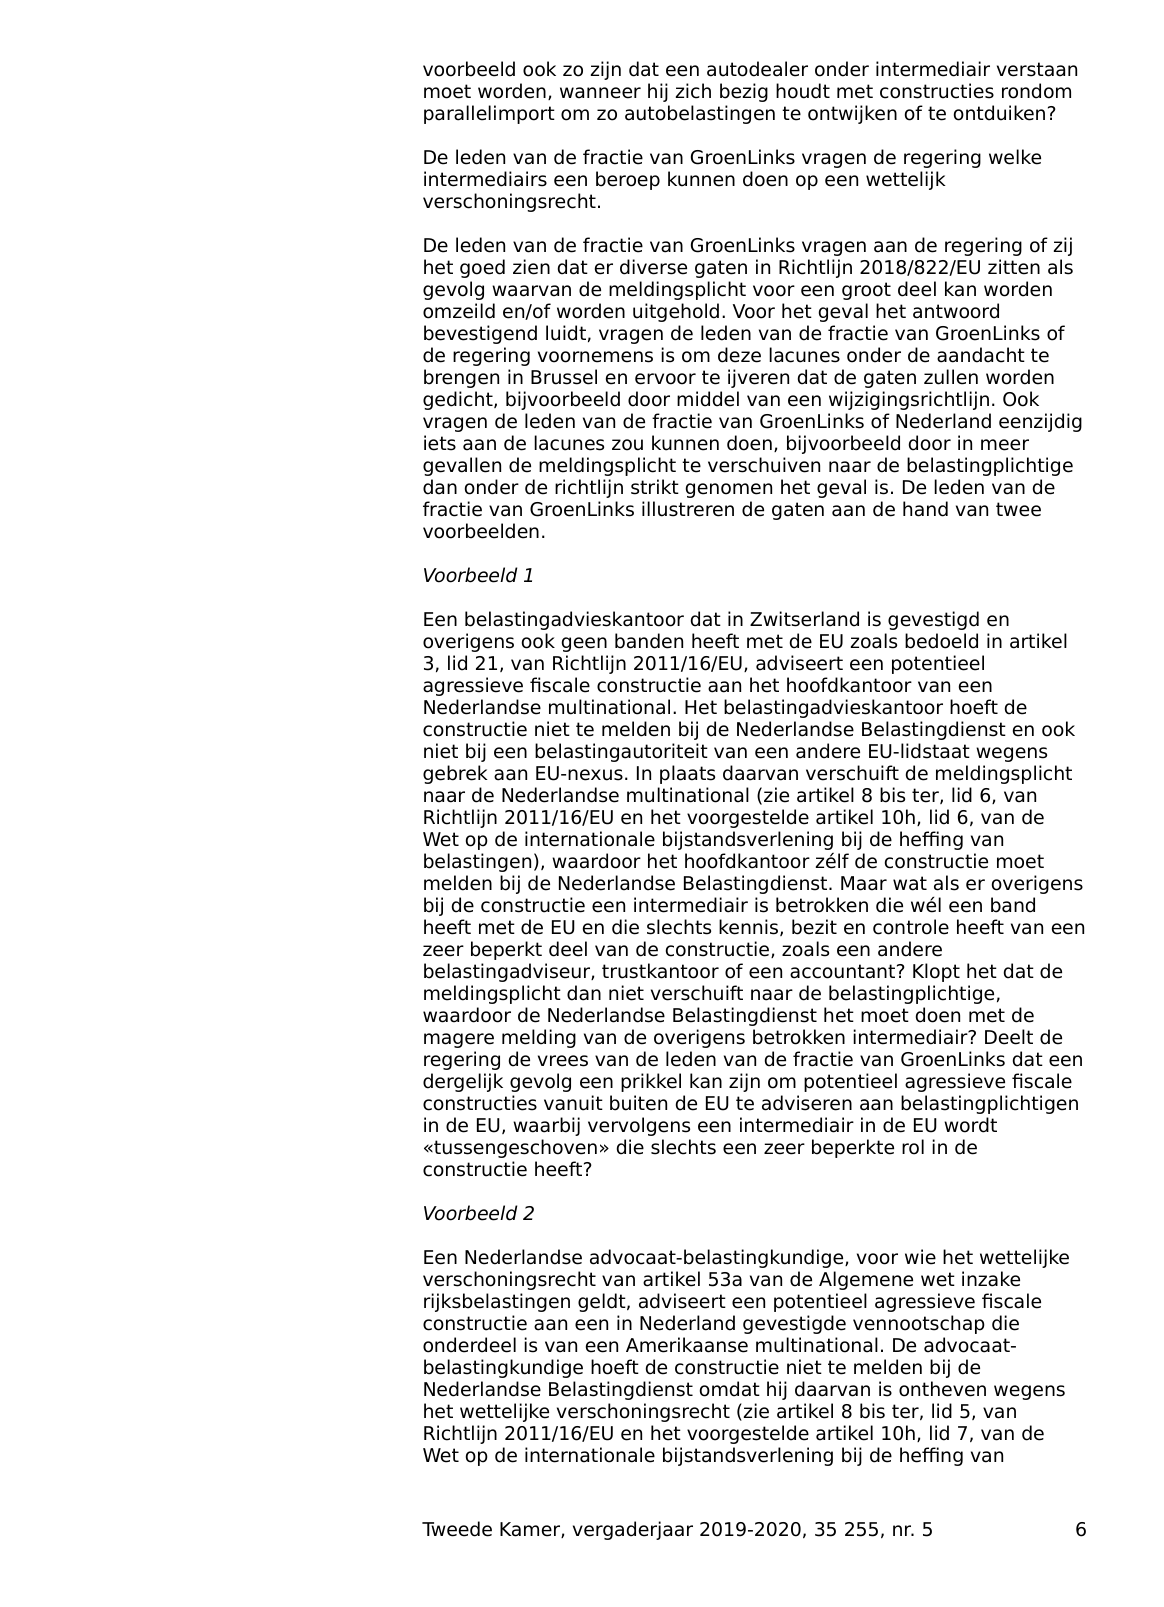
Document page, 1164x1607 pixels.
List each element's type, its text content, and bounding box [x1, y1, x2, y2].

text De leden van de fractie van GroenLinks vragen de regering welke intermediairs een beroep kunnen doen op een wettelijk verschoningsrecht. [422, 147, 1087, 213]
text voorbeeld ook zo zijn dat een autodealer onder intermediair verstaan moet worden, wanneer hij zich bezig houdt met constructies rondom parallelimport om zo autobelastingen te ontwijken of te ontduiken? [422, 59, 1087, 125]
subtitle Voorbeeld 1 [422, 565, 1087, 587]
subtitle Voorbeeld 2 [422, 1203, 1087, 1225]
text De leden van de fractie van GroenLinks vragen aan de regering of zij het goed zien dat er diverse gaten in Richtlijn 2018/822/EU zitten als gevolg waarvan de meldingsplicht voor een groot deel kan worden omzeild en/of worden uitgehold. Voor het geval het antwoord bevestigend luidt, vragen de leden van de fractie van GroenLinks of de regering voornemens is om deze lacunes onder de aandacht te brengen in Brussel en ervoor te ijveren dat de gaten zullen worden gedicht, bijvoorbeeld door middel van een wijzigingsrichtlijn. Ook vragen de leden van de fractie van GroenLinks of Nederland eenzijdig iets aan de lacunes zou kunnen doen, bijvoorbeeld door in meer gevallen de meldingsplicht te verschuiven naar de belastingplichtige dan onder de richtlijn strikt genomen het geval is. De leden van de fractie van GroenLinks illustreren de gaten aan de hand van twee voorbeelden. [422, 235, 1087, 543]
text Een Nederlandse advocaat-belastingkundige, voor wie het wettelijke verschoningsrecht van artikel 53a van de Algemene wet inzake rijksbelastingen geldt, adviseert een potentieel agressieve fiscale constructie aan een in Nederland gevestigde vennootschap die onderdeel is van een Amerikaanse multinational. De advocaat-belastingkundige hoeft de constructie niet te melden bij de Nederlandse Belastingdienst omdat hij daarvan is ontheven wegens het wettelijke verschoningsrecht (zie artikel 8 bis ter, lid 5, van Richtlijn 2011/16/EU en het voorgestelde artikel 10h, lid 7, van de Wet op de internationale bijstandsverlening bij de heffing van [422, 1247, 1087, 1467]
text Een belastingadvieskantoor dat in Zwitserland is gevestigd en overigens ook geen banden heeft met de EU zoals bedoeld in artikel 3, lid 21, van Richtlijn 2011/16/EU, adviseert een potentieel agressieve fiscale constructie aan het hoofdkantoor van een Nederlandse multinational. Het belastingadvieskantoor hoeft de constructie niet te melden bij de Nederlandse Belastingdienst en ook niet bij een belastingautoriteit van een andere EU-lidstaat wegens gebrek aan EU-nexus. In plaats daarvan verschuift de meldingsplicht naar de Nederlandse multinational (zie artikel 8 bis ter, lid 6, van Richtlijn 2011/16/EU en het voorgestelde artikel 10h, lid 6, van de Wet op de internationale bijstandsverlening bij de heffing van belastingen), waardoor het hoofdkantoor zélf de constructie moet melden bij de Nederlandse Belastingdienst. Maar wat als er overigens bij de constructie een intermediair is betrokken die wél een band heeft met de EU en die slechts kennis, bezit en controle heeft van een zeer beperkt deel van de constructie, zoals een andere belastingadviseur, trustkantoor of een accountant? Klopt het dat de meldingsplicht dan niet verschuift naar de belastingplichtige, waardoor de Nederlandse Belastingdienst het moet doen met de magere melding van de overigens betrokken intermediair? Deelt de regering de vrees van de leden van de fractie van GroenLinks dat een dergelijk gevolg een prikkel kan zijn om potentieel agressieve fiscale constructies vanuit buiten de EU te adviseren aan belastingplichtigen in de EU, waarbij vervolgens een intermediair in de EU wordt «tussengeschoven» die slechts een zeer beperkte rol in de constructie heeft? [422, 609, 1087, 1181]
